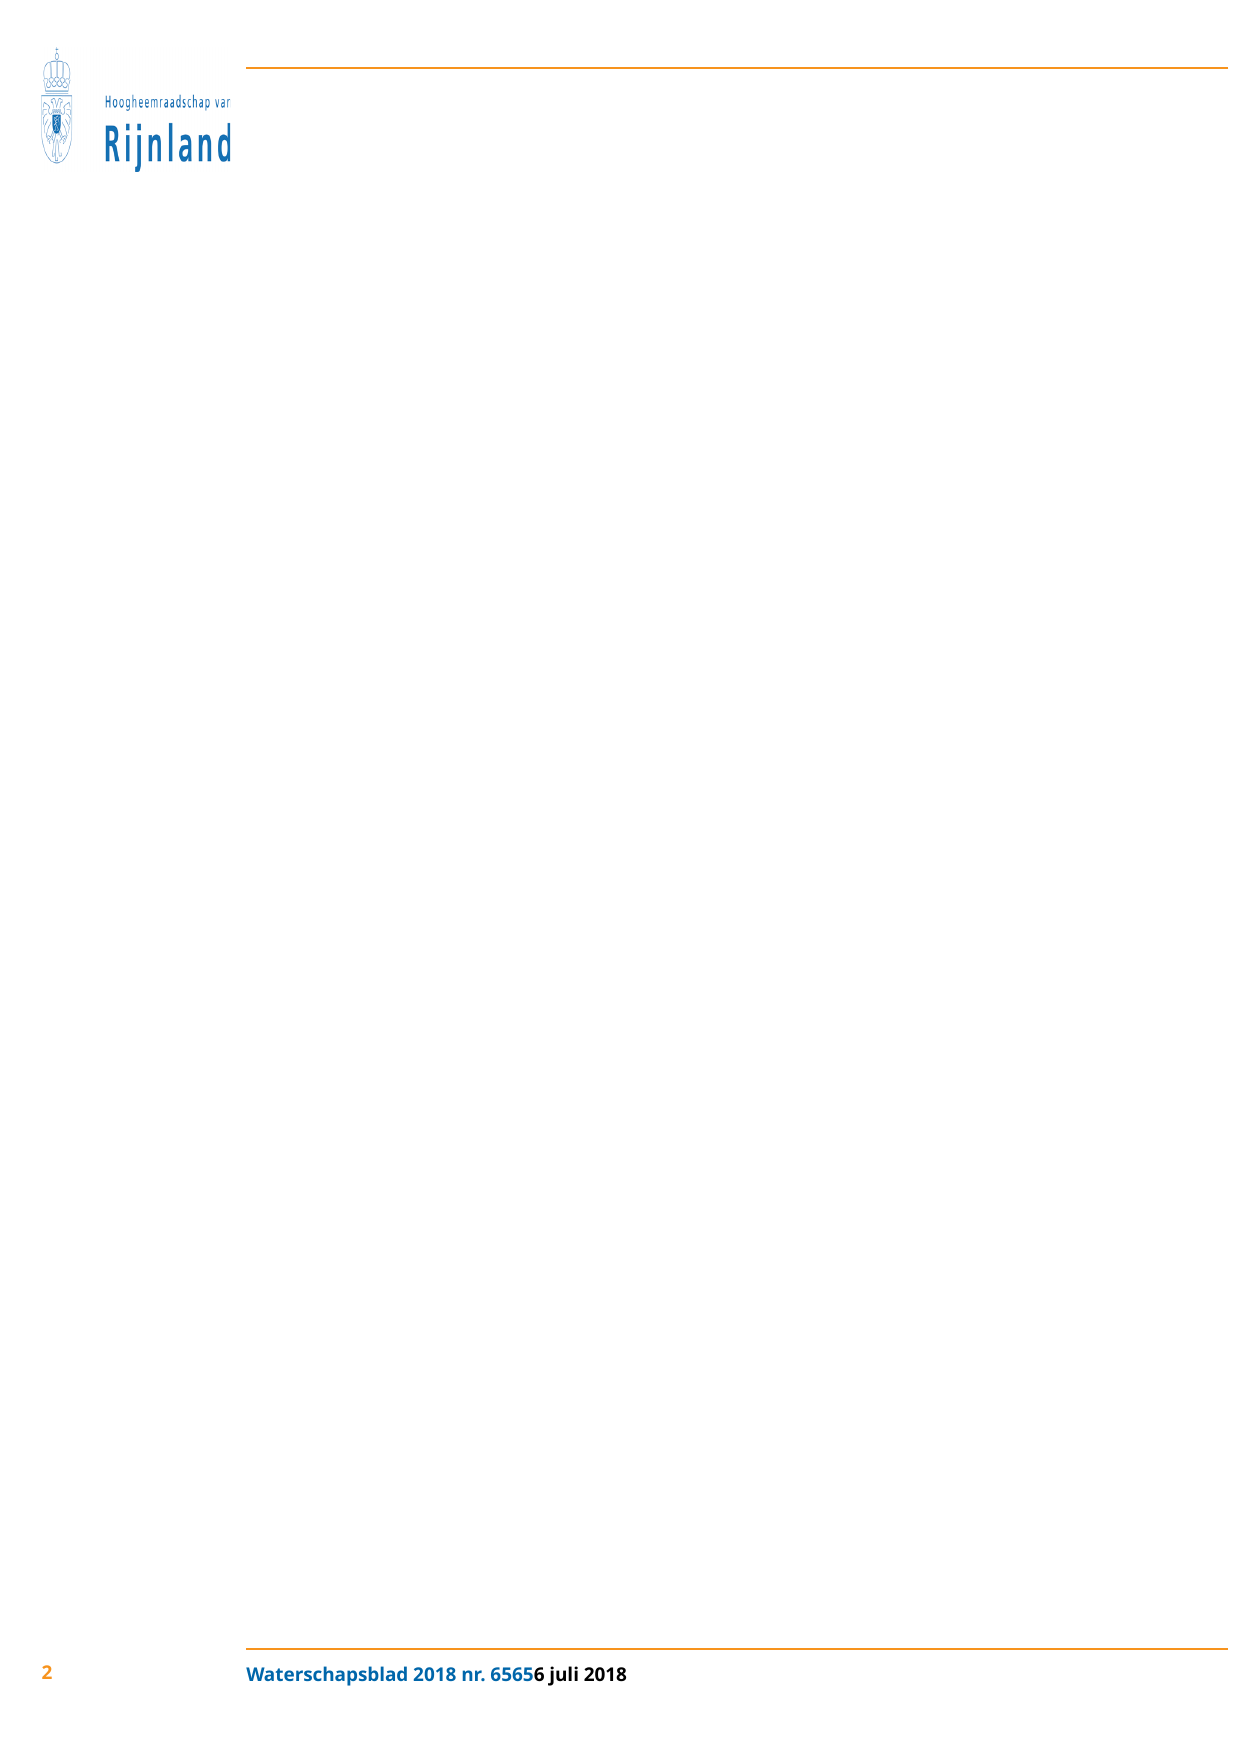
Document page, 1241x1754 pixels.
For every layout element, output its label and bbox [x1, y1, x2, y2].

picture [41, 47, 231, 172]
